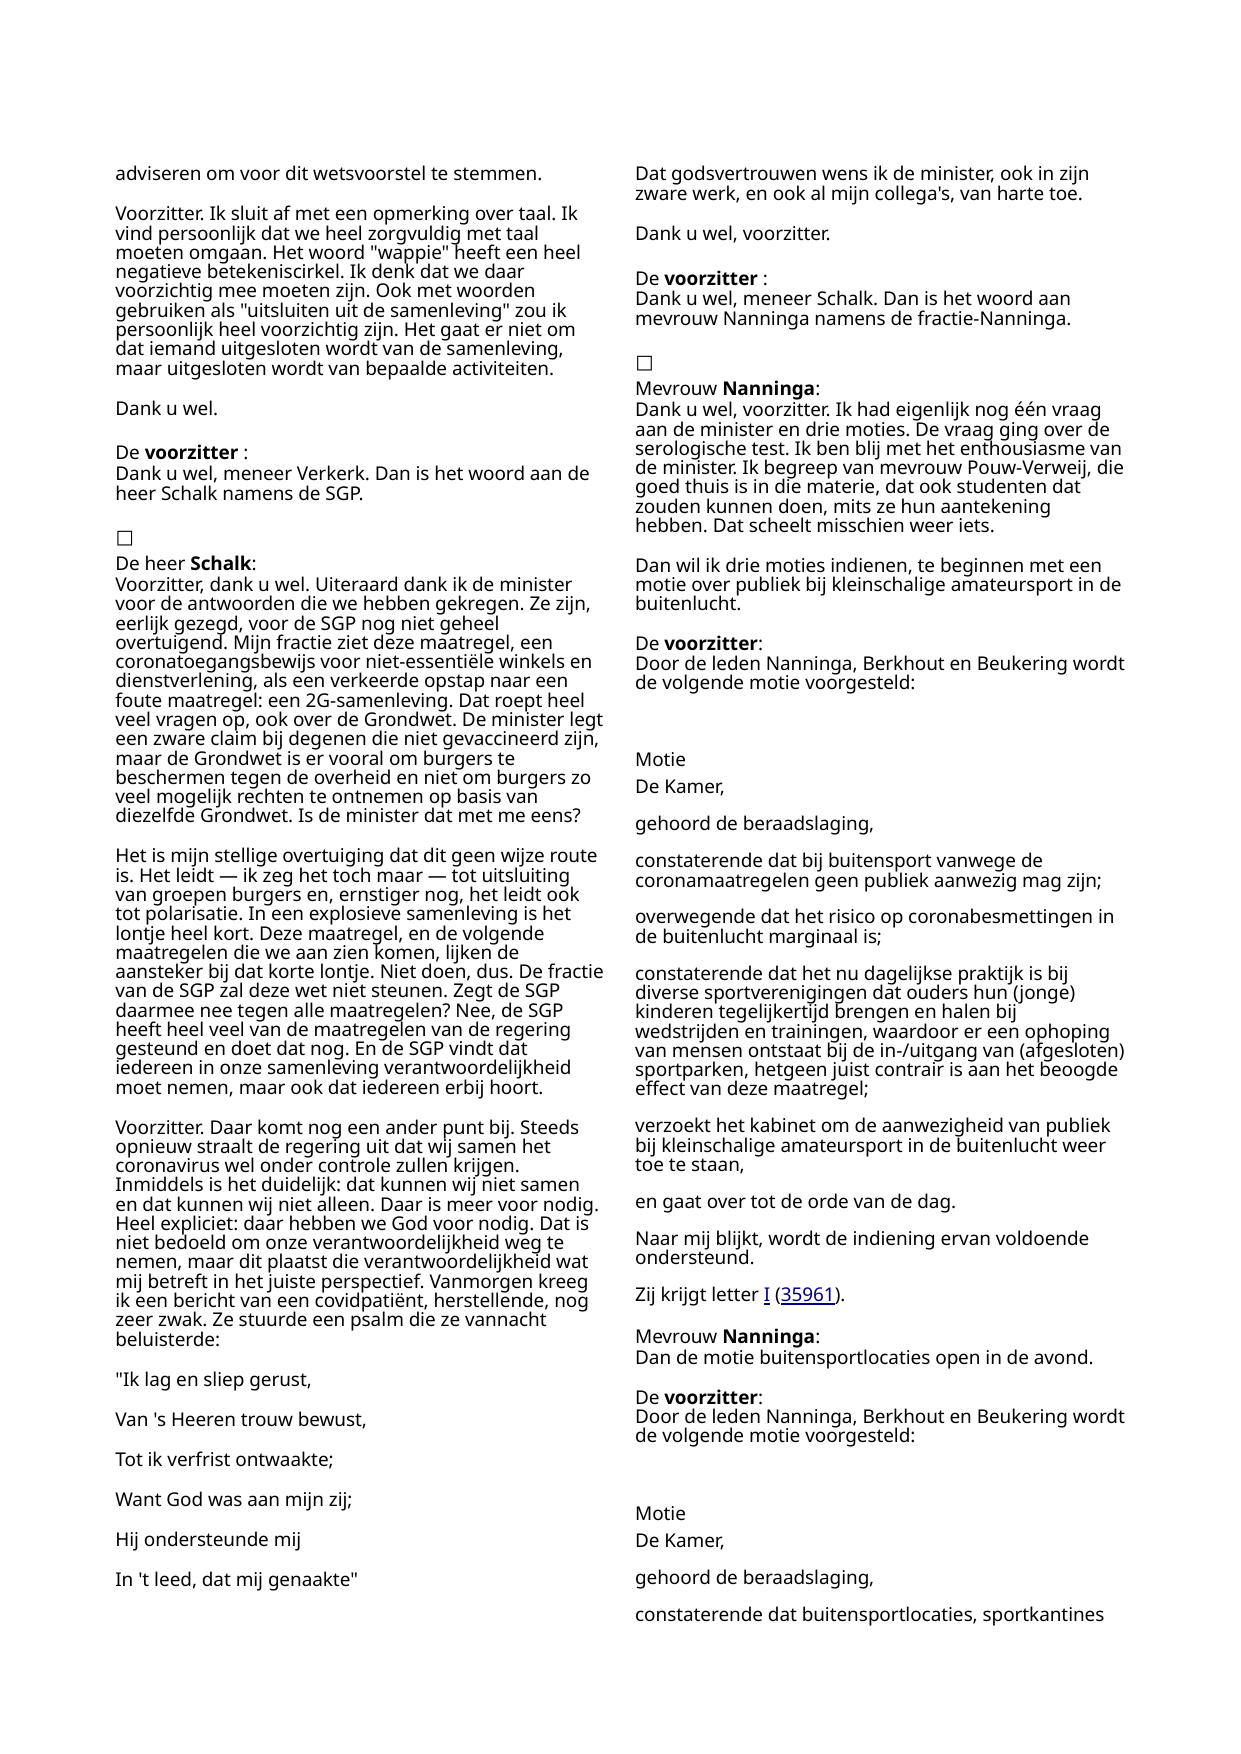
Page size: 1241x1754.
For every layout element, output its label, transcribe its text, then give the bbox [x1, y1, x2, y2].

text Zij krijgt letter I (35961). [635, 1286, 1125, 1305]
text De heer Schalk: [115, 550, 605, 576]
text Motie [635, 747, 1125, 772]
text Mevrouw Nanninga: [635, 1323, 1125, 1349]
text De Kamer, [635, 778, 1125, 798]
text Dank u wel, voorzitter. [635, 224, 1125, 244]
text Mevrouw Nanninga: [635, 376, 1125, 401]
text De voorzitter : [635, 265, 1125, 290]
text Van 's Heeren trouw bewust, [115, 1411, 605, 1430]
text De voorzitter: [635, 1389, 1125, 1408]
text Door de leden Nanninga, Berkhout en Beukering wordt de volgende motie voorgesteld: [635, 1408, 1125, 1447]
text Tot ik verfrist ontwaakte; [115, 1451, 605, 1470]
text De voorzitter : [115, 439, 605, 465]
text Dan wil ik drie moties indienen, te beginnen met een motie over publiek bij kleinschalige amateursport in de buitenlucht. [635, 557, 1125, 615]
text Naar mij blijkt, wordt de indiening ervan voldoende ondersteund. [635, 1230, 1125, 1268]
text Voorzitter. Ik sluit af met een opmerking over taal. Ik vind persoonlijk dat we heel zorgvuldig met taal moeten omgaan. Het woord "wappie" heeft een heel negatieve betekeniscirkel. Ik denk dat we daar voorzichtig mee moeten zijn. Ook met woorden gebruiken als "uitsluiten uit de samenleving" zou ik persoonlijk heel voorzichtig zijn. Het gaat er niet om dat iemand uitgesloten wordt van de samenleving, maar uitgesloten wordt van bepaalde activiteiten. [115, 205, 605, 379]
text Dank u wel, meneer Verkerk. Dan is het woord aan de heer Schalk namens de SGP. [115, 465, 605, 504]
text In 't leed, dat mij genaakte" [115, 1571, 605, 1590]
text "Ik lag en sliep gerust, [115, 1371, 605, 1390]
text en gaat over tot de orde van de dag. [635, 1193, 1125, 1212]
text ⬜ [635, 350, 1125, 376]
text Dan de motie buitensportlocaties open in de avond. [635, 1349, 1125, 1368]
text De voorzitter: [635, 635, 1125, 655]
text Dat godsvertrouwen wens ik de minister, ook in zijn zware werk, en ook al mijn collega's, van harte toe. [635, 165, 1125, 204]
text constaterende dat bij buitensport vanwege de coronamaatregelen geen publiek aanwezig mag zijn; [635, 852, 1125, 891]
text verzoekt het kabinet om de aanwezigheid van publiek bij kleinschalige amateursport in de buitenlucht weer toe te staan, [635, 1117, 1125, 1175]
text Hij ondersteunde mij [115, 1531, 605, 1550]
text Want God was aan mijn zij; [115, 1491, 605, 1510]
text overwegende dat het risico op coronabesmettingen in de buitenlucht marginaal is; [635, 908, 1125, 947]
text adviseren om voor dit wetsvoorstel te stemmen. [115, 165, 605, 184]
text Door de leden Nanninga, Berkhout en Beukering wordt de volgende motie voorgesteld: [635, 655, 1125, 693]
text Dank u wel, voorzitter. Ik had eigenlijk nog één vraag aan de minister en drie moties. De vraag ging over de serologische test. Ik ben blij met het enthousiasme van de minister. Ik begreep van mevrouw Pouw-Verweij, die goed thuis is in die materie, dat ook studenten dat zouden kunnen doen, mits ze hun aantekening hebben. Dat scheelt misschien weer iets. [635, 401, 1125, 536]
text Voorzitter, dank u wel. Uiteraard dank ik de minister voor de antwoorden die we hebben gekregen. Ze zijn, eerlijk gezegd, voor de SGP nog niet geheel overtuigend. Mijn fractie ziet deze maatregel, een coronatoegangsbewijs voor niet-essentiële winkels en dienstverlening, als een verkeerde opstap naar een foute maatregel: een 2G-samenleving. Dat roept heel veel vragen op, ook over de Grondwet. De minister legt een zware claim bij degenen die niet gevaccineerd zijn, maar de Grondwet is er vooral om burgers te beschermen tegen de overheid en niet om burgers zo veel mogelijk rechten te ontnemen op basis van diezelfde Grondwet. Is de minister dat met me eens? [115, 576, 605, 827]
text gehoord de beraadslaging, [635, 815, 1125, 834]
text constaterende dat buitensportlocaties, sportkantines [635, 1606, 1125, 1625]
text Motie [635, 1500, 1125, 1526]
text gehoord de beraadslaging, [635, 1569, 1125, 1588]
text ⬜ [115, 525, 605, 550]
text Dank u wel. [115, 399, 605, 419]
text Voorzitter. Daar komt nog een ander punt bij. Steeds opnieuw straalt de regering uit dat wij samen het coronavirus wel onder controle zullen krijgen. Inmiddels is het duidelijk: dat kunnen wij niet samen en dat kunnen wij niet alleen. Daar is meer voor nodig. Heel expliciet: daar hebben we God voor nodig. Dat is niet bedoeld om onze verantwoordelijkheid weg te nemen, maar dit plaatst die verantwoordelijkheid wat mij betreft in het juiste perspectief. Vanmorgen kreeg ik een bericht van een covidpatiënt, herstellende, nog zeer zwak. Ze stuurde een psalm die ze vannacht beluisterde: [115, 1119, 605, 1350]
text constaterende dat het nu dagelijkse praktijk is bij diverse sportverenigingen dat ouders hun (jonge) kinderen tegelijkertijd brengen en halen bij wedstrijden en trainingen, waardoor er een ophoping van mensen ontstaat bij de in-/uitgang van (afgesloten) sportparken, hetgeen juist contrair is aan het beoogde effect van deze maatregel; [635, 965, 1125, 1100]
text Dank u wel, meneer Schalk. Dan is het woord aan mevrouw Nanninga namens de fractie-Nanninga. [635, 290, 1125, 329]
text Het is mijn stellige overtuiging dat dit geen wijze route is. Het leidt — ik zeg het toch maar — tot uitsluiting van groepen burgers en, ernstiger nog, het leidt ook tot polarisatie. In een explosieve samenleving is het lontje heel kort. Deze maatregel, en de volgende maatregelen die we aan zien komen, lijken de aansteker bij dat korte lontje. Niet doen, dus. De fractie van de SGP zal deze wet niet steunen. Zegt de SGP daarmee nee tegen alle maatregelen? Nee, de SGP heeft heel veel van de maatregelen van de regering gesteund en doet dat nog. En de SGP vindt dat iedereen in onze samenleving verantwoordelijkheid moet nemen, maar ook dat iedereen erbij hoort. [115, 847, 605, 1098]
text De Kamer, [635, 1532, 1125, 1551]
